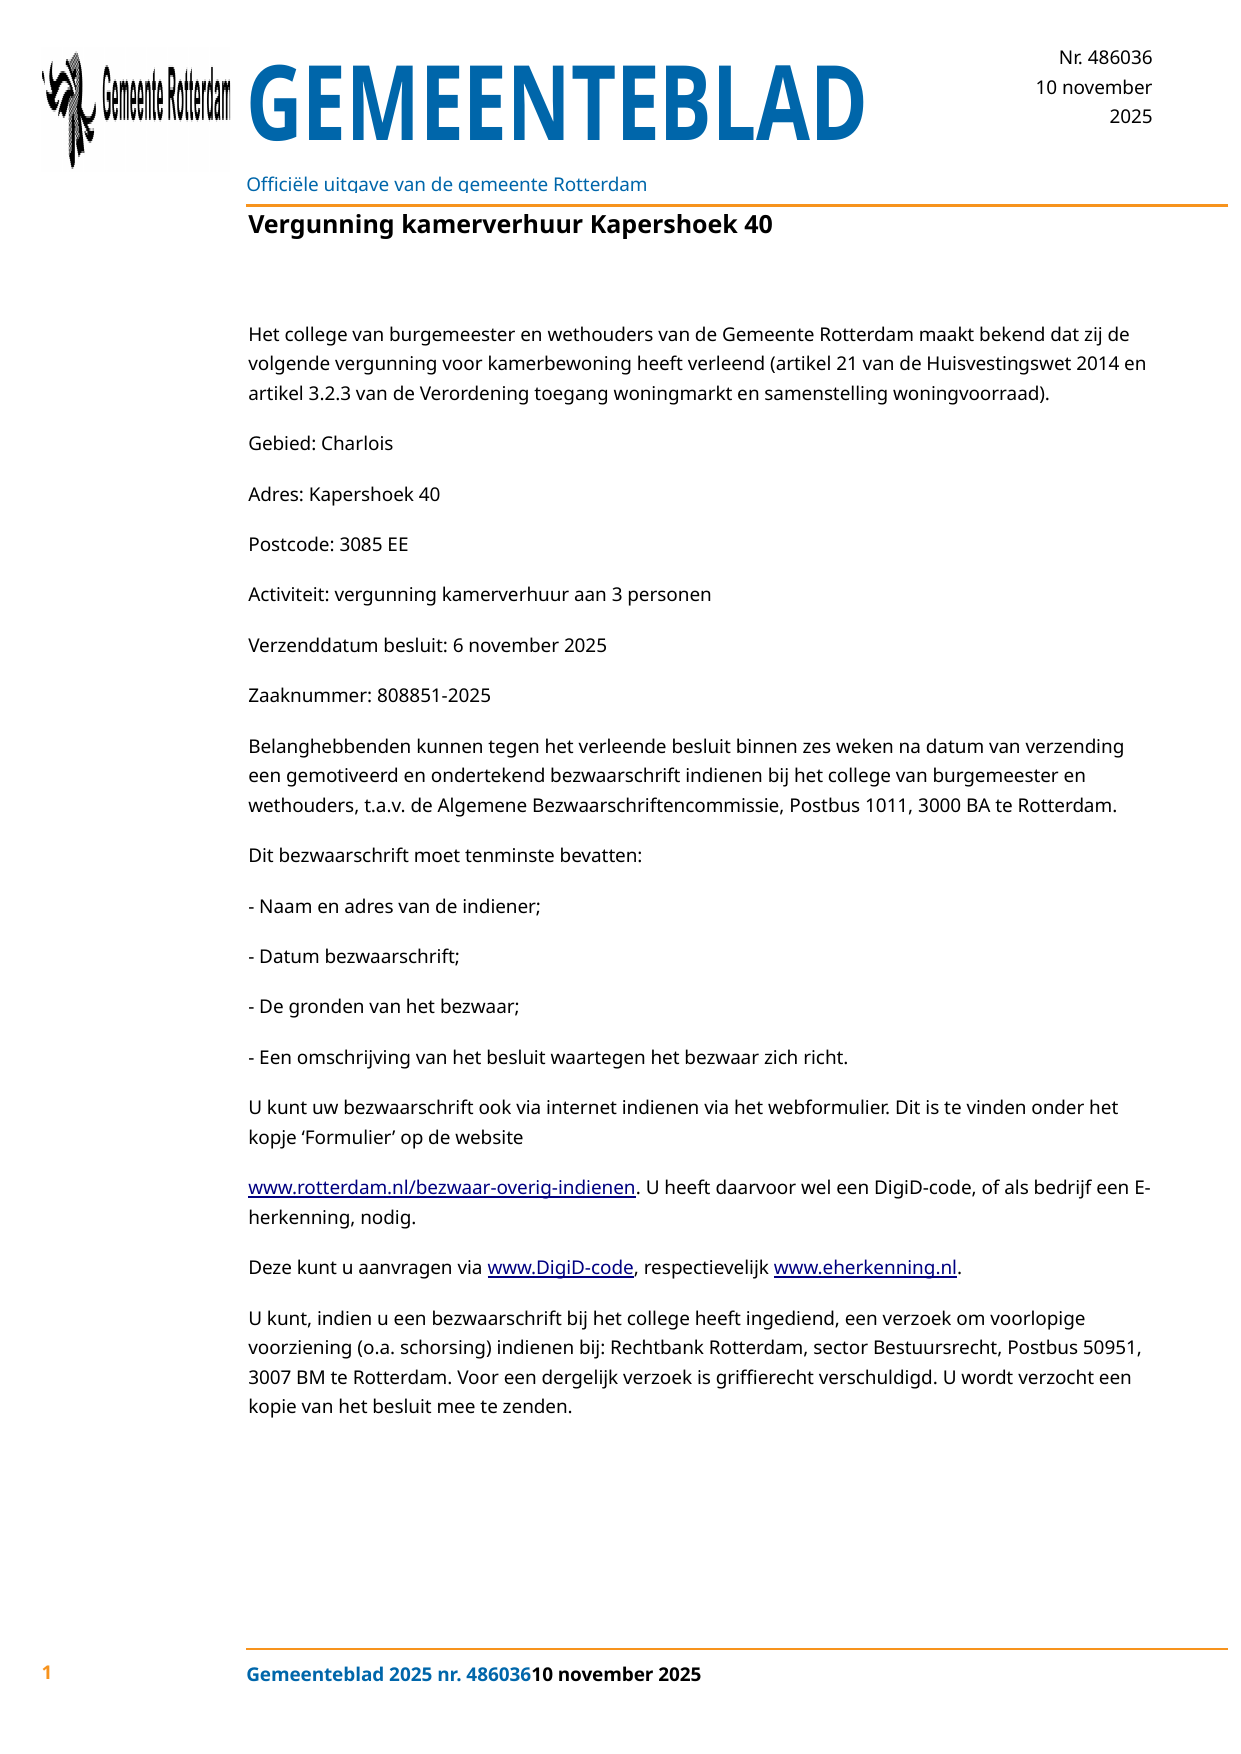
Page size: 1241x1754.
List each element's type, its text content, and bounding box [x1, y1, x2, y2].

text Vergunning kamerverhuur Kapershoek 40 [248, 207, 1152, 241]
text - Datum bezwaarschrift; [248, 943, 1152, 969]
text U kunt uw bezwaarschrift ook via internet indienen via het webformulier. Dit is te vinden onder het kopje ‘Formulier’ op de website [248, 1094, 1152, 1150]
text Gebied: Charlois [248, 430, 1152, 456]
picture [41, 47, 231, 172]
text Dit bezwaarschrift moet tenminste bevatten: [248, 842, 1152, 868]
text - Een omschrijving van het besluit waartegen het bezwaar zich richt. [248, 1044, 1152, 1070]
text Het college van burgemeester en wethouders van de Gemeente Rotterdam maakt bekend dat zij de volgende vergunning voor kamerbewoning heeft verleend (artikel 21 van de Huisvestingswet 2014 en artikel 3.2.3 van de Verordening toegang woningmarkt en samenstelling woningvoorraad). [248, 321, 1152, 406]
text U kunt, indien u een bezwaarschrift bij het college heeft ingediend, een verzoek om voorlopige voorziening (o.a. schorsing) indienen bij: Rechtbank Rotterdam, sector Bestuursrecht, Postbus 50951, 3007 BM te Rotterdam. Voor een dergelijk verzoek is griffierecht verschuldigd. U wordt verzocht een kopie van het besluit mee te zenden. [248, 1305, 1152, 1419]
text Postcode: 3085 EE [248, 531, 1152, 557]
text - Naam en adres van de indiener; [248, 893, 1152, 918]
text - De gronden van het bezwaar; [248, 994, 1152, 1019]
text www.rotterdam.nl/bezwaar-overig-indienen. U heeft daarvoor wel een DigiD-code, of als bedrijf een E-herkenning, nodig. [248, 1174, 1152, 1230]
text Verzenddatum besluit: 6 november 2025 [248, 632, 1152, 658]
text Activiteit: vergunning kamerverhuur aan 3 personen [248, 582, 1152, 607]
text Belanghebbenden kunnen tegen het verleende besluit binnen zes weken na datum van verzending een gemotiveerd en ondertekend bezwaarschrift indienen bij het college van burgemeester en wethouders, t.a.v. de Algemene Bezwaarschriftencommissie, Postbus 1011, 3000 BA te Rotterdam. [248, 733, 1152, 818]
text Adres: Kapershoek 40 [248, 481, 1152, 506]
text Zaaknummer: 808851-2025 [248, 682, 1152, 708]
text Deze kunt u aanvragen via www.DigiD-code, respectievelijk www.eherkenning.nl. [248, 1254, 1152, 1280]
